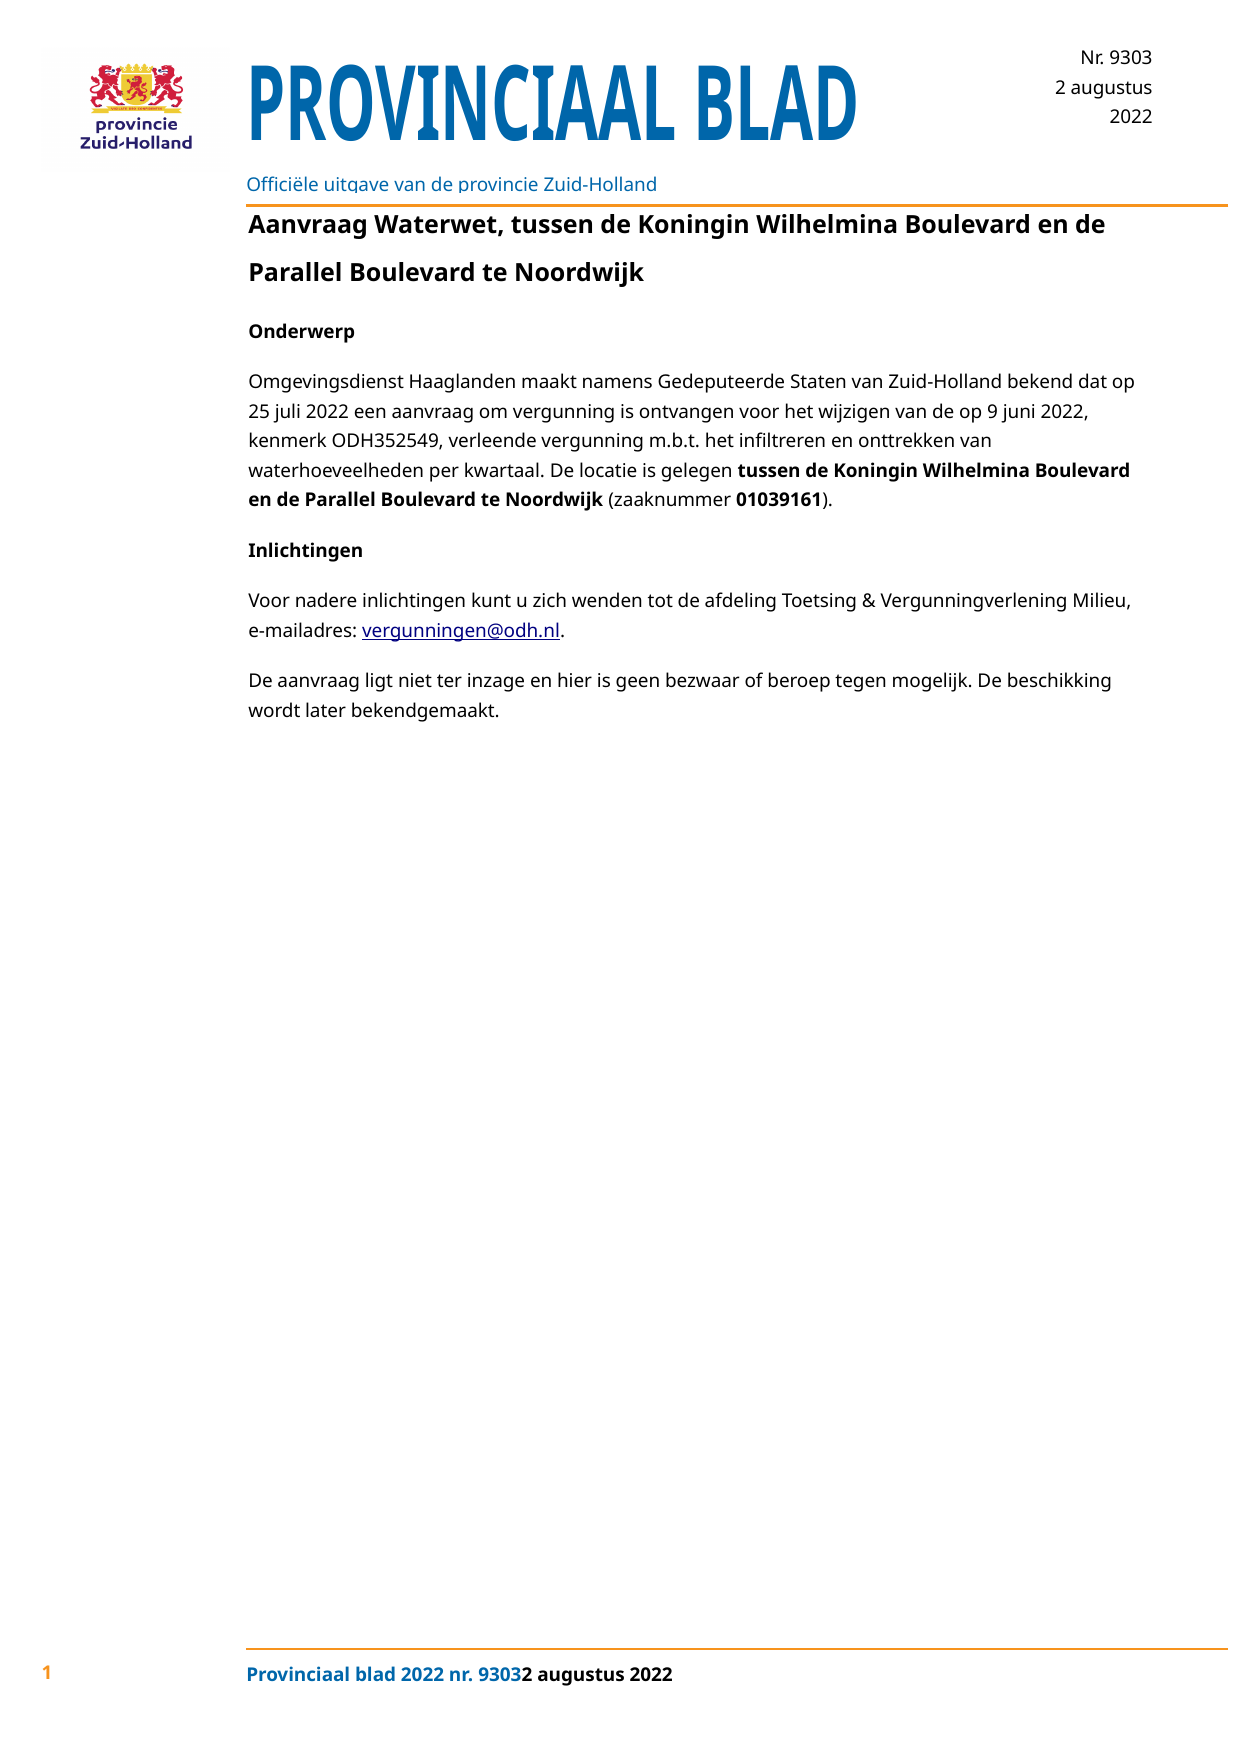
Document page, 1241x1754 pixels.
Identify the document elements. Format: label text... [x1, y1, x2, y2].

text Onderwerp [248, 318, 1152, 344]
text Omgevingsdienst Haaglanden maakt namens Gedeputeerde Staten van Zuid-Holland bekend dat op 25 juli 2022 een aanvraag om vergunning is ontvangen voor het wijzigen van de op 9 juni 2022, kenmerk ODH352549, verleende vergunning m.b.t. het infiltreren en onttrekken van waterhoeveelheden per kwartaal. De locatie is gelegen tussen de Koningin Wilhelmina Boulevard en de Parallel Boulevard te Noordwijk (zaaknummer 01039161). [248, 368, 1152, 512]
text Voor nadere inlichtingen kunt u zich wenden tot de afdeling Toetsing & Vergunningverlening Milieu, e-mailadres: vergunningen@odh.nl. [248, 587, 1152, 643]
text Aanvraag Waterwet, tussen de Koningin Wilhelmina Boulevard en de Parallel Boulevard te Noordwijk [248, 207, 1152, 288]
picture [41, 47, 231, 172]
text De aanvraag ligt niet ter inzage en hier is geen bezwaar of beroep tegen mogelijk. De beschikking wordt later bekendgemaakt. [248, 667, 1152, 723]
text Inlichtingen [248, 537, 1152, 563]
